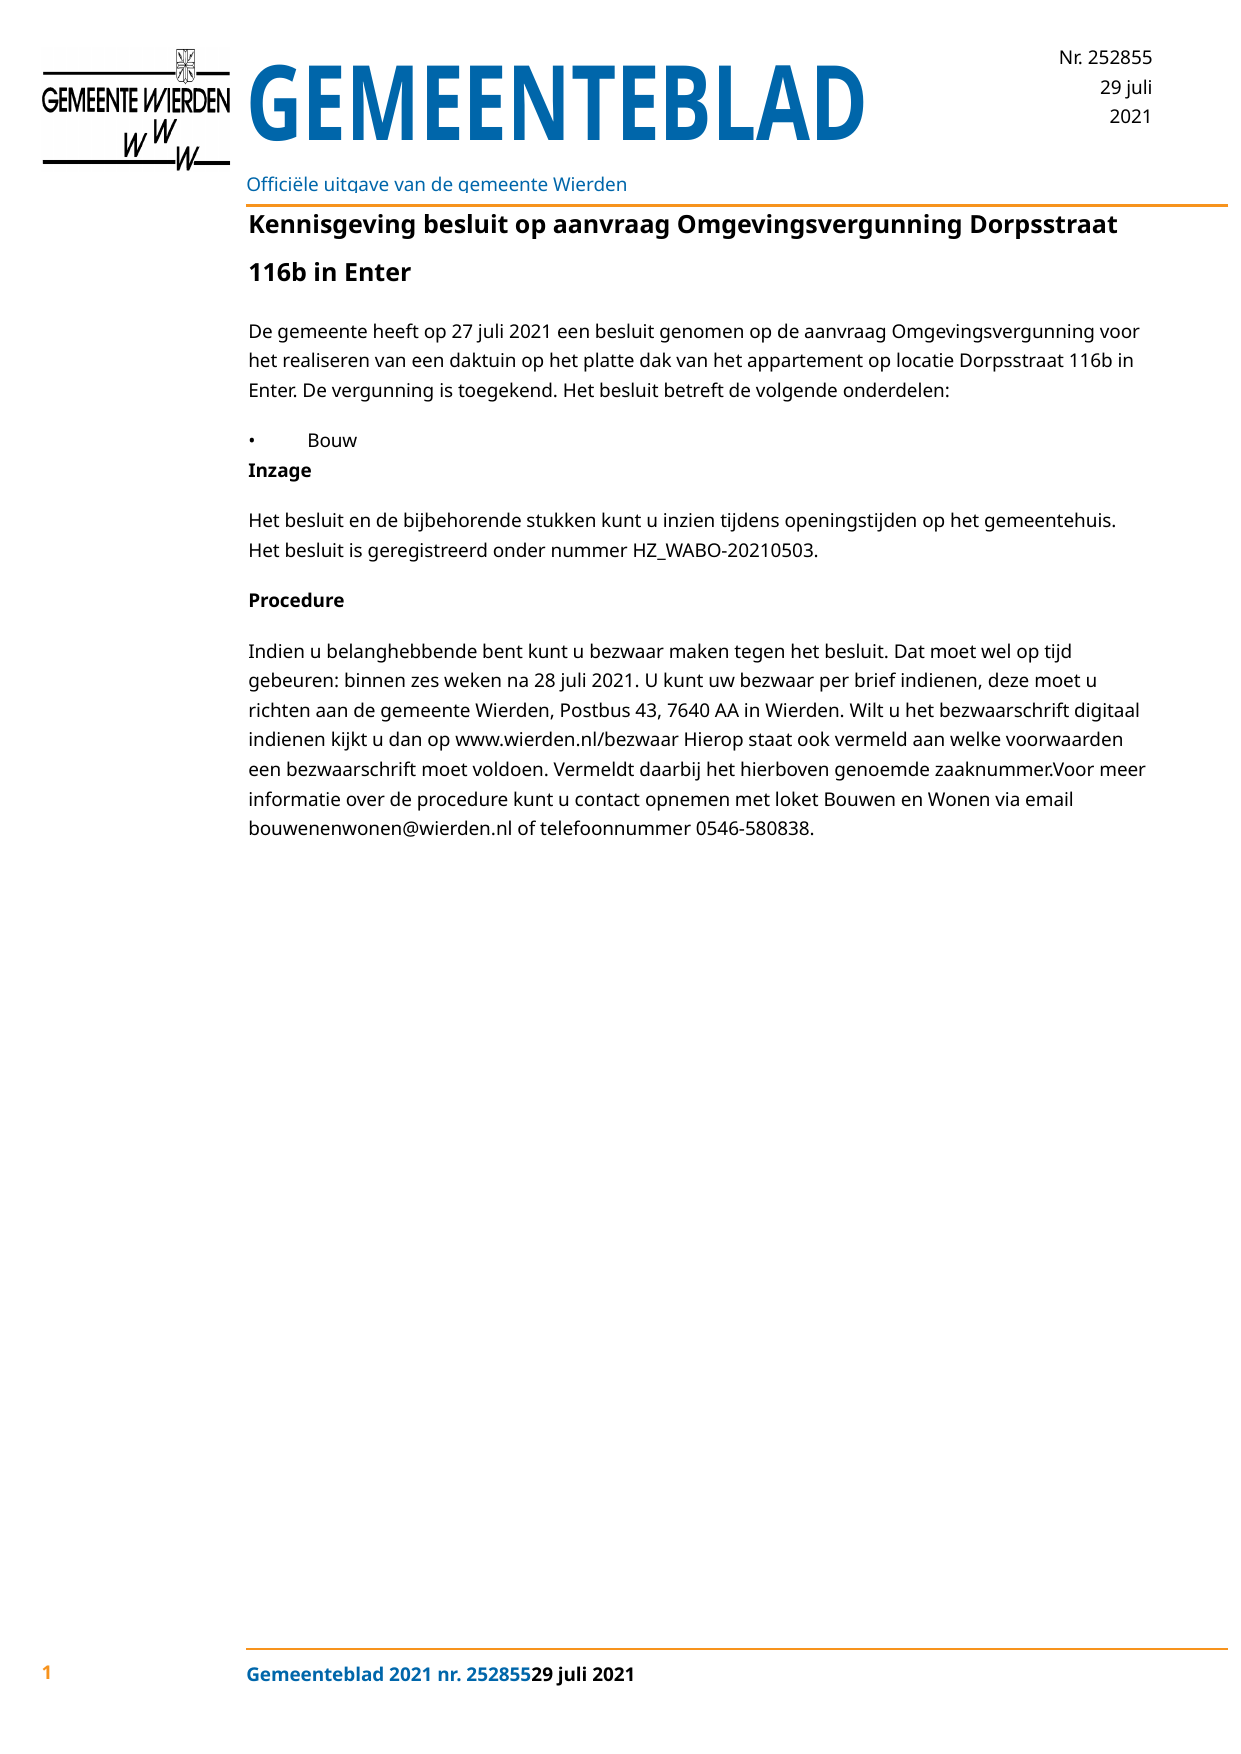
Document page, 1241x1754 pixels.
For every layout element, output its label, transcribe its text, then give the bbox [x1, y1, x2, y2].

text Inzage [248, 457, 1152, 483]
text Kennisgeving besluit op aanvraag Omgevingsvergunning Dorpsstraat 116b in Enter [248, 207, 1152, 288]
list Bouw [248, 427, 1152, 453]
text De gemeente heeft op 27 juli 2021 een besluit genomen op de aanvraag Omgevingsvergunning voor het realiseren van een daktuin op het platte dak van het appartement op locatie Dorpsstraat 116b in Enter. De vergunning is toegekend. Het besluit betreft de volgende onderdelen: [248, 318, 1152, 403]
text Indien u belanghebbende bent kunt u bezwaar maken tegen het besluit. Dat moet wel op tijd gebeuren: binnen zes weken na 28 juli 2021. U kunt uw bezwaar per brief indienen, deze moet u richten aan de gemeente Wierden, Postbus 43, 7640 AA in Wierden. Wilt u het bezwaarschrift digitaal indienen kijkt u dan op www.wierden.nl/bezwaar Hierop staat ook vermeld aan welke voorwaarden een bezwaarschrift moet voldoen. Vermeldt daarbij het hierboven genoemde zaaknummer.Voor meer informatie over de procedure kunt u contact opnemen met loket Bouwen en Wonen via email bouwenenwonen@wierden.nl of telefoonnummer 0546-580838. [248, 638, 1152, 841]
text Procedure [248, 587, 1152, 613]
text Het besluit en de bijbehorende stukken kunt u inzien tijdens openingstijden op het gemeentehuis. Het besluit is geregistreerd onder nummer HZ_WABO-20210503. [248, 507, 1152, 563]
picture [41, 47, 231, 172]
